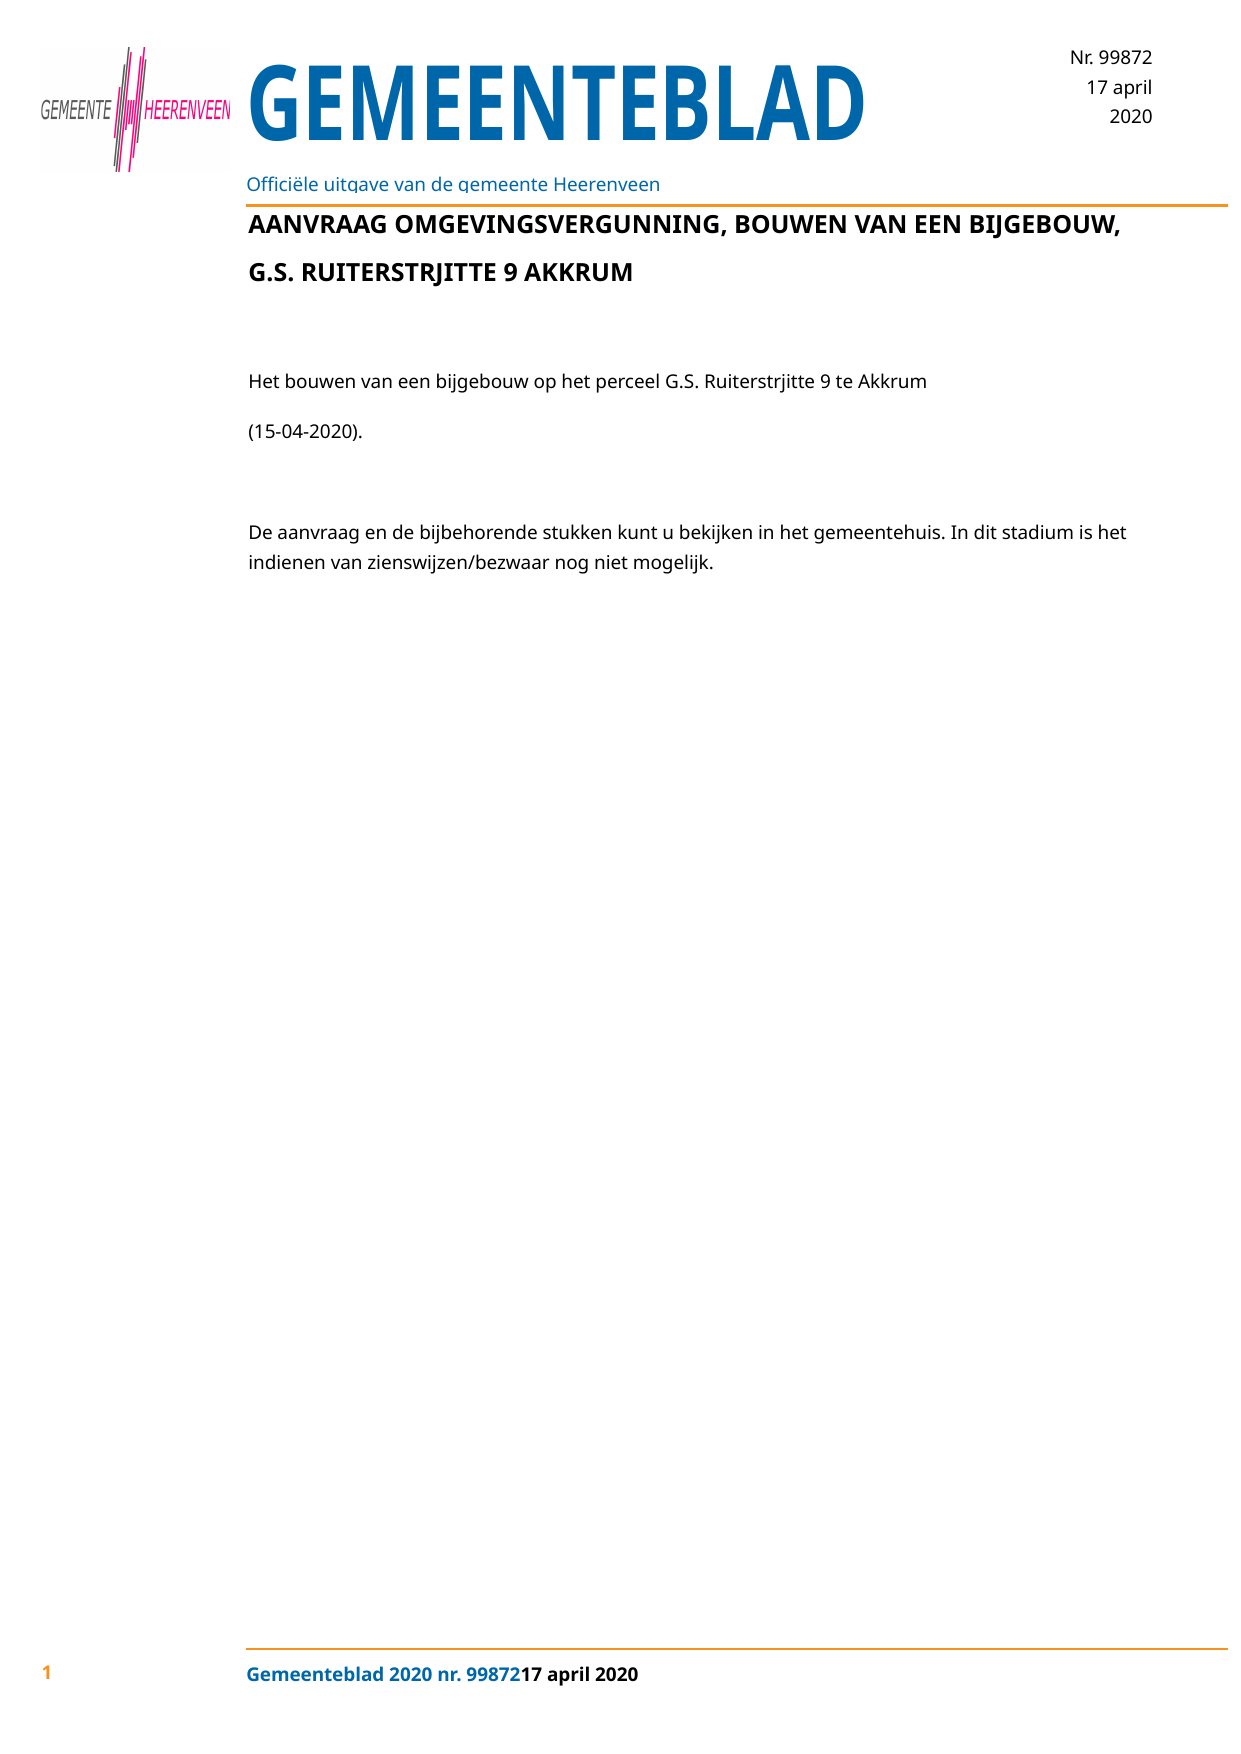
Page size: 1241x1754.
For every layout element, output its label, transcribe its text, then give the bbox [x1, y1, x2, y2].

text De aanvraag en de bijbehorende stukken kunt u bekijken in het gemeentehuis. In dit stadium is het indienen van zienswijzen/bezwaar nog niet mogelijk. [248, 519, 1152, 575]
text Het bouwen van een bijgebouw op het perceel G.S. Ruiterstrjitte 9 te Akkrum [248, 368, 1152, 394]
text AANVRAAG OMGEVINGSVERGUNNING, BOUWEN VAN EEN BIJGEBOUW, G.S. RUITERSTRJITTE 9 AKKRUM [248, 207, 1152, 288]
text (15-04-2020). [248, 419, 1152, 444]
picture [41, 47, 231, 172]
